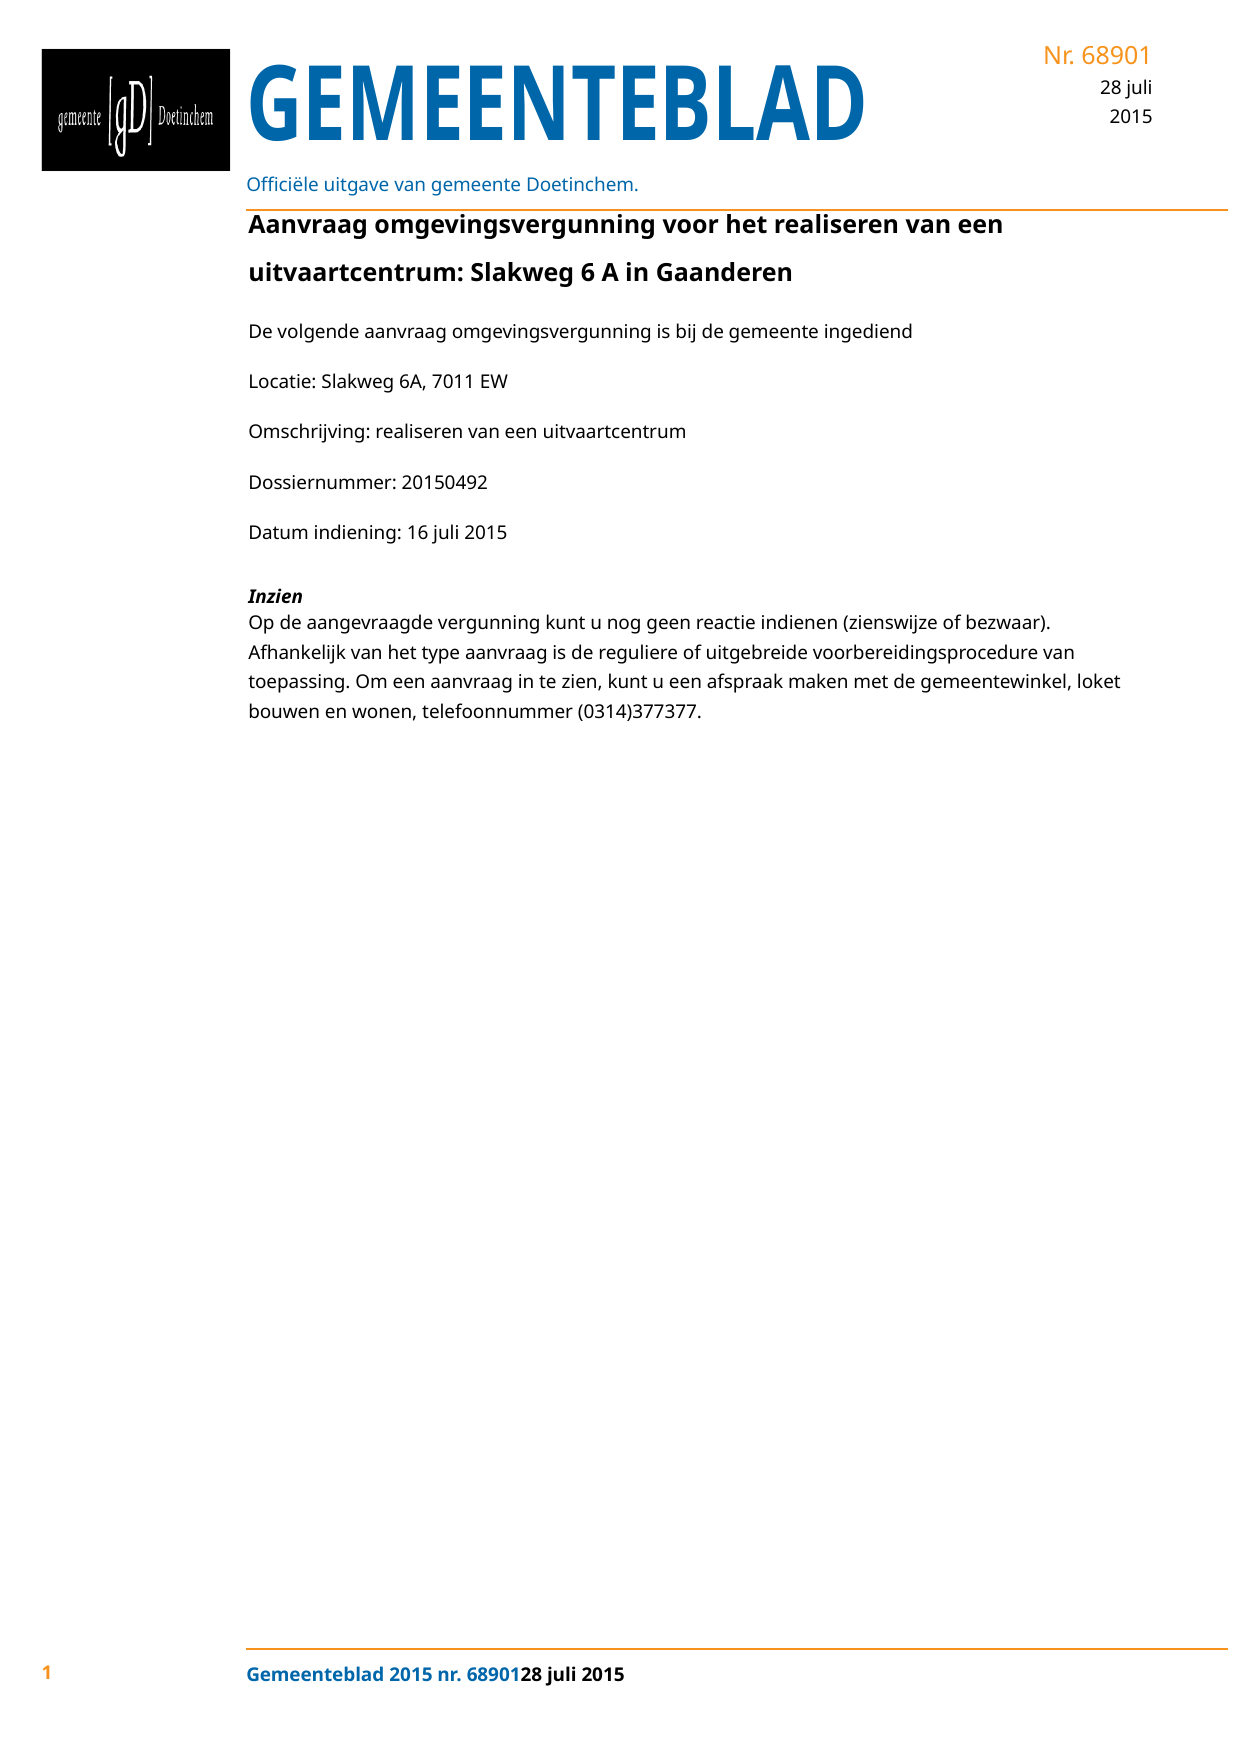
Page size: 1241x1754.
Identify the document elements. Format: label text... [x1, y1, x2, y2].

text De volgende aanvraag omgevingsvergunning is bij de gemeente ingediend [248, 318, 1152, 344]
text Inzien [248, 583, 1152, 609]
text Omschrijving: realiseren van een uitvaartcentrum [248, 419, 1152, 444]
picture [41, 47, 231, 172]
text Locatie: Slakweg 6A, 7011 EW [248, 368, 1152, 394]
text Datum indiening: 16 juli 2015 [248, 519, 1152, 545]
text Op de aangevraagde vergunning kunt u nog geen reactie indienen (zienswijze of bezwaar). Afhankelijk van het type aanvraag is de reguliere of uitgebreide voorbereidingsprocedure van toepassing. Om een aanvraag in te zien, kunt u een afspraak maken met de gemeentewinkel, loket bouwen en wonen, telefoonnummer (0314)377377. [248, 609, 1152, 724]
text Aanvraag omgevingsvergunning voor het realiseren van een uitvaartcentrum: Slakweg 6 A in Gaanderen [248, 211, 1152, 288]
text Dossiernummer: 20150492 [248, 469, 1152, 495]
